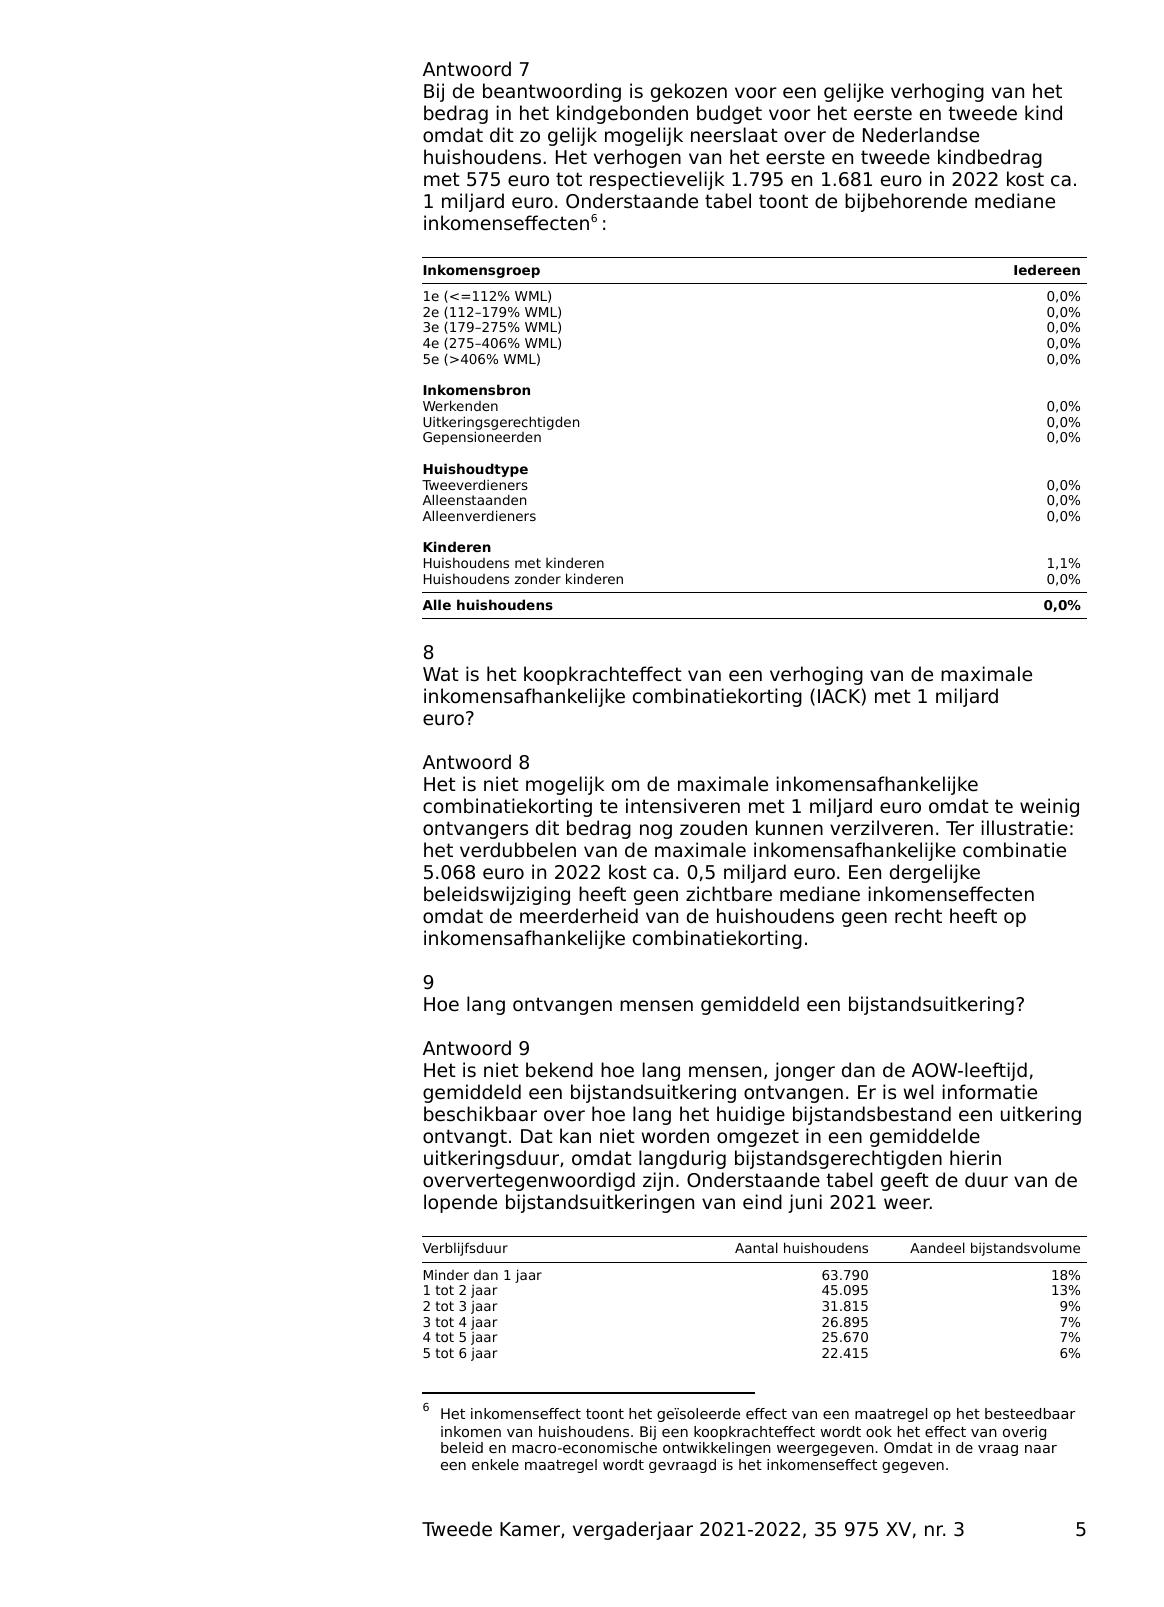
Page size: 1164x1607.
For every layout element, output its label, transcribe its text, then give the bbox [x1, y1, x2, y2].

table_cell 25.670 [663, 1330, 874, 1346]
table_cell 3e (179–275% WML) [422, 320, 877, 336]
table_header Iedereen [877, 258, 1087, 283]
table_header Aandeel bijstandsvolume [875, 1237, 1087, 1262]
text Antwoord 9 [422, 1038, 1087, 1060]
table_cell 5 tot 6 jaar [422, 1346, 662, 1362]
text Het inkomenseffect toont het geïsoleerde effect van een maatregel op het besteedbaar inkomen van huishoudens. Bij een koopkrachteffect wordt ook het effect van overig beleid en macro-economische ontwikkelingen weergegeven. Omdat in de vraag naar een enkele maatregel wordt gevraagd is het inkomenseffect gegeven. [422, 1402, 1087, 1474]
table_cell 5e (>406% WML) [422, 352, 877, 367]
table_cell Uitkeringsgerechtigden [422, 415, 877, 430]
table_cell 0,0% [877, 430, 1087, 446]
table_cell Gepensioneerden [422, 430, 877, 446]
table_header Verblijfsduur [422, 1237, 662, 1262]
table_cell 0,0% [877, 320, 1087, 336]
table_cell Werkenden [422, 399, 877, 414]
text euro? [422, 707, 1087, 729]
text Het is niet mogelijk om de maximale inkomensafhankelijke combinatiekorting te intensiveren met 1 miljard euro omdat te weinig ontvangers dit bedrag nog zouden kunnen verzilveren. Ter illustratie: het verdubbelen van de maximale inkomensafhankelijke combinatie 5.068 euro in 2022 kost ca. 0,5 miljard euro. Een dergelijke beleidswijziging heeft geen zichtbare mediane inkomenseffecten omdat de meerderheid van de huishoudens geen recht heeft op inkomensafhankelijke combinatiekorting. [422, 774, 1087, 949]
table_cell 26.895 [663, 1315, 874, 1330]
table_cell [877, 383, 1087, 399]
table_cell Huishoudens met kinderen [422, 556, 877, 572]
table_header Aantal huishoudens [663, 1237, 874, 1262]
table_cell 0,0% [877, 509, 1087, 524]
table_cell Tweeverdieners [422, 478, 877, 493]
table_cell 0,0% [877, 304, 1087, 320]
table_cell 63.790 [663, 1263, 874, 1283]
table_cell 0,0% [877, 284, 1087, 304]
table_cell [422, 446, 877, 462]
table_cell 22.415 [663, 1346, 874, 1362]
table_cell Alleenverdieners [422, 509, 877, 524]
table_cell 9% [875, 1299, 1087, 1314]
table_cell 1 tot 2 jaar [422, 1283, 662, 1299]
text inkomensafhankelijke combinatiekorting (IACK) met 1 miljard [422, 686, 1087, 707]
table_cell Alleenstaanden [422, 493, 877, 509]
table_cell Huishoudens zonder kinderen [422, 572, 877, 592]
table_cell 4 tot 5 jaar [422, 1330, 662, 1346]
table_cell [877, 446, 1087, 462]
text Hoe lang ontvangen mensen gemiddeld een bijstandsuitkering? [422, 994, 1087, 1016]
table_cell [877, 367, 1087, 383]
table_cell Kinderen [422, 540, 877, 556]
table_cell Alle huishoudens [422, 593, 877, 618]
text Wat is het koopkrachteffect van een verhoging van de maximale [422, 663, 1087, 686]
table_cell [877, 525, 1087, 540]
table_cell 45.095 [663, 1283, 874, 1299]
table_cell Minder dan 1 jaar [422, 1263, 662, 1283]
table_cell 0,0% [877, 352, 1087, 367]
table_cell [877, 540, 1087, 556]
text Antwoord 8 [422, 752, 1087, 774]
table_cell 1e (<=112% WML) [422, 284, 877, 304]
table_cell 13% [875, 1283, 1087, 1299]
text 9 [422, 972, 1087, 994]
table_cell 0,0% [877, 415, 1087, 430]
table_cell [422, 525, 877, 540]
table_cell 31.815 [663, 1299, 874, 1314]
table_cell Huishoudtype [422, 462, 877, 477]
table_cell 1,1% [877, 556, 1087, 572]
table_cell 4e (275–406% WML) [422, 336, 877, 352]
table_cell 0,0% [877, 593, 1087, 618]
table_cell 0,0% [877, 493, 1087, 509]
table_cell 18% [875, 1263, 1087, 1283]
table_cell 0,0% [877, 478, 1087, 493]
text Bij de beantwoording is gekozen voor een gelijke verhoging van het bedrag in het kindgebonden budget voor het eerste en tweede kind omdat dit zo gelijk mogelijk neerslaat over de Nederlandse huishoudens. Het verhogen van het eerste en tweede kindbedrag met 575 euro tot respectievelijk 1.795 en 1.681 euro in 2022 kost ca. 1 miljard euro. Onderstaande tabel toont de bijbehorende mediane inkomenseffecten: [422, 81, 1087, 235]
table_cell 0,0% [877, 572, 1087, 592]
table_cell 3 tot 4 jaar [422, 1315, 662, 1330]
table_cell 0,0% [877, 399, 1087, 414]
table_cell 2e (112–179% WML) [422, 304, 877, 320]
table_cell 2 tot 3 jaar [422, 1299, 662, 1314]
table_cell Inkomensbron [422, 383, 877, 399]
text 8 [422, 642, 1087, 663]
table_cell [422, 367, 877, 383]
text Het is niet bekend hoe lang mensen, jonger dan de AOW-leeftijd, gemiddeld een bijstandsuitkering ontvangen. Er is wel informatie beschikbaar over hoe lang het huidige bijstandsbestand een uitkering ontvangt. Dat kan niet worden omgezet in een gemiddelde uitkeringsduur, omdat langdurig bijstandsgerechtigden hierin oververtegenwoordigd zijn. Onderstaande tabel geeft de duur van de lopende bijstandsuitkeringen van eind juni 2021 weer. [422, 1060, 1087, 1214]
table_cell 0,0% [877, 336, 1087, 352]
table_cell 7% [875, 1330, 1087, 1346]
table_cell 7% [875, 1315, 1087, 1330]
table_cell 6% [875, 1346, 1087, 1362]
table_cell [877, 462, 1087, 477]
table_header Inkomensgroep [422, 258, 877, 283]
text Antwoord 7 [422, 59, 1087, 81]
